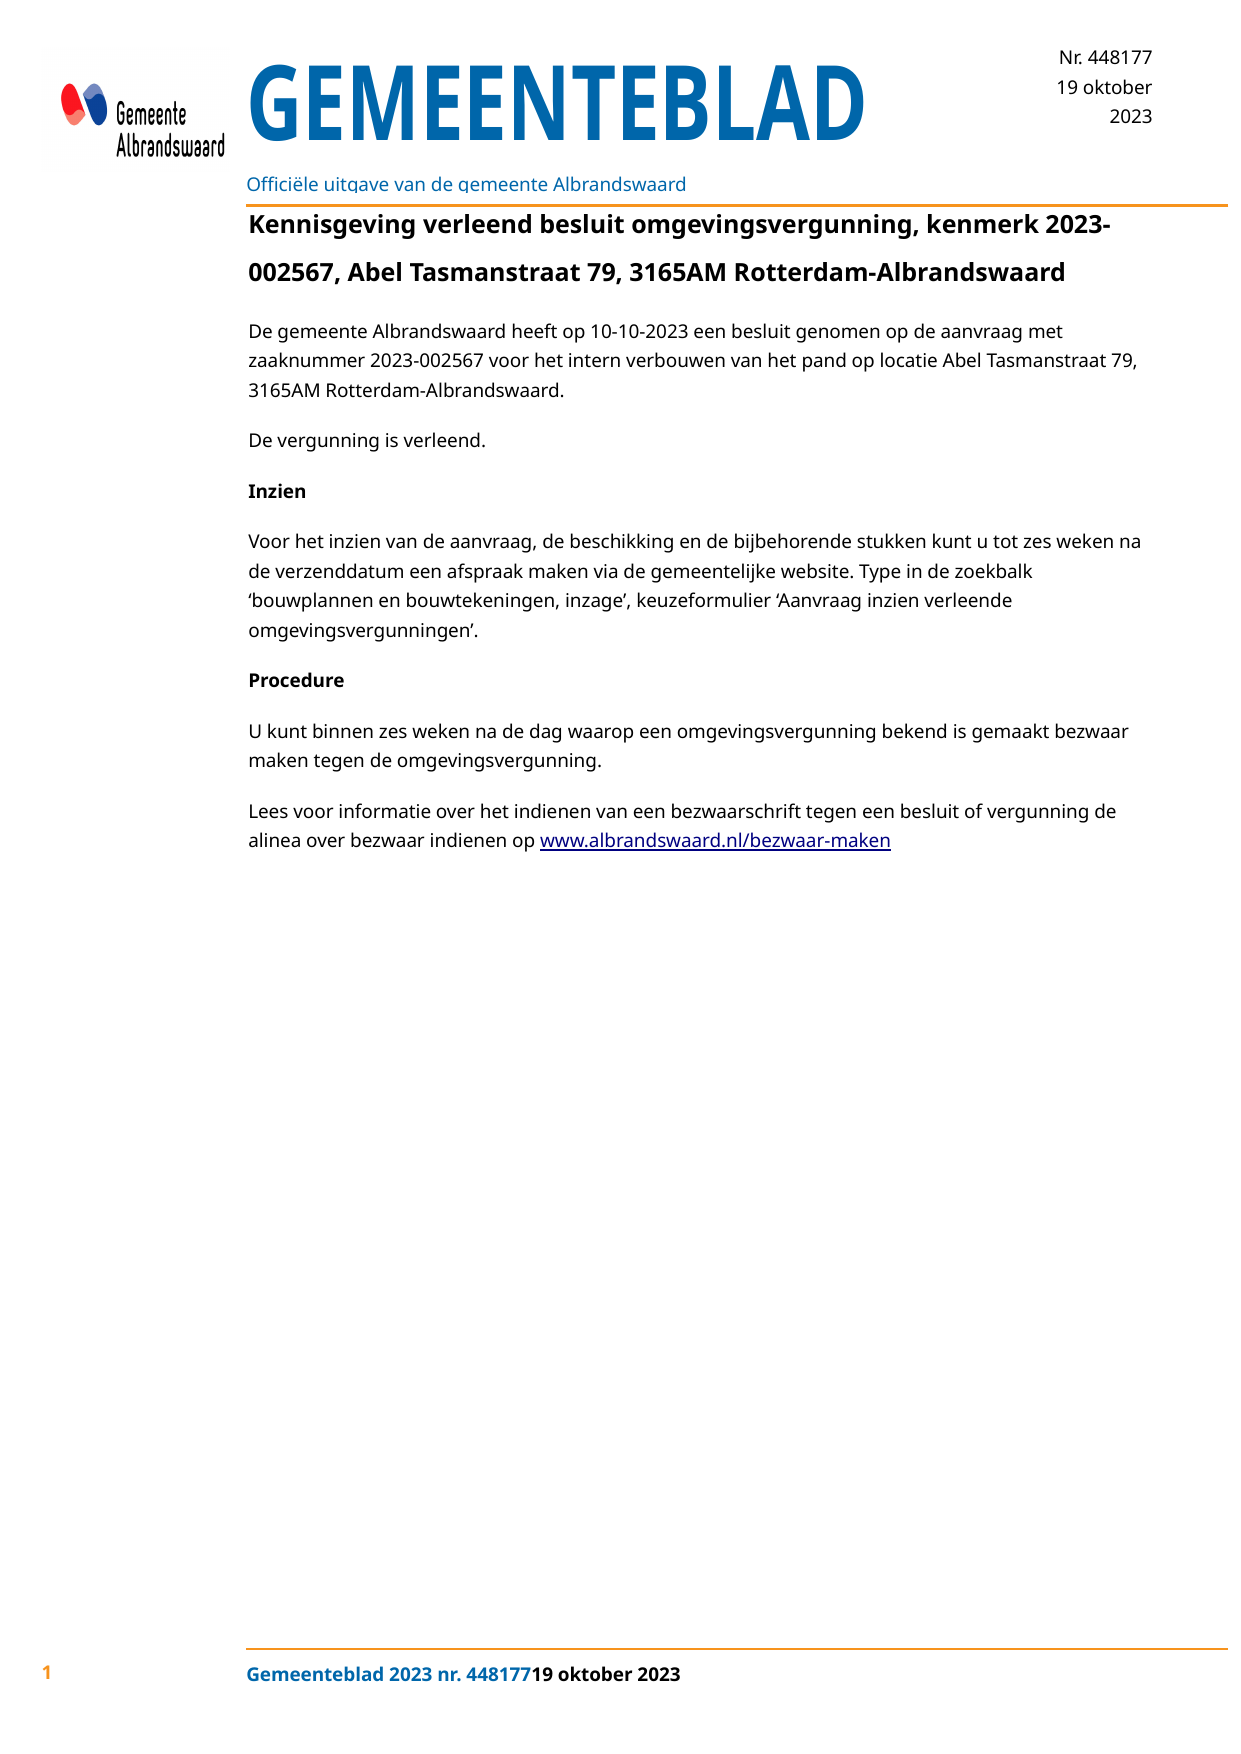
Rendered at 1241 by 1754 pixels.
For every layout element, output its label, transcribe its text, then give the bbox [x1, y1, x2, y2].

text De gemeente Albrandswaard heeft op 10-10-2023 een besluit genomen op de aanvraag met zaaknummer 2023-002567 voor het intern verbouwen van het pand op locatie Abel Tasmanstraat 79, 3165AM Rotterdam-Albrandswaard. [248, 318, 1152, 403]
text Kennisgeving verleend besluit omgevingsvergunning, kenmerk 2023-002567, Abel Tasmanstraat 79, 3165AM Rotterdam-Albrandswaard [248, 207, 1152, 288]
picture [41, 47, 231, 172]
text Procedure [248, 667, 1152, 693]
text De vergunning is verleend. [248, 427, 1152, 453]
text Voor het inzien van de aanvraag, de beschikking en de bijbehorende stukken kunt u tot zes weken na de verzenddatum een afspraak maken via de gemeentelijke website. Type in de zoekbalk ‘bouwplannen en bouwtekeningen, inzage’, keuzeformulier ‘Aanvraag inzien verleende omgevingsvergunningen’. [248, 528, 1152, 643]
text Lees voor informatie over het indienen van een bezwaarschrift tegen een besluit of vergunning de alinea over bezwaar indienen op www.albrandswaard.nl/bezwaar-maken [248, 798, 1152, 853]
text Inzien [248, 478, 1152, 504]
text U kunt binnen zes weken na de dag waarop een omgevingsvergunning bekend is gemaakt bezwaar maken tegen de omgevingsvergunning. [248, 718, 1152, 773]
